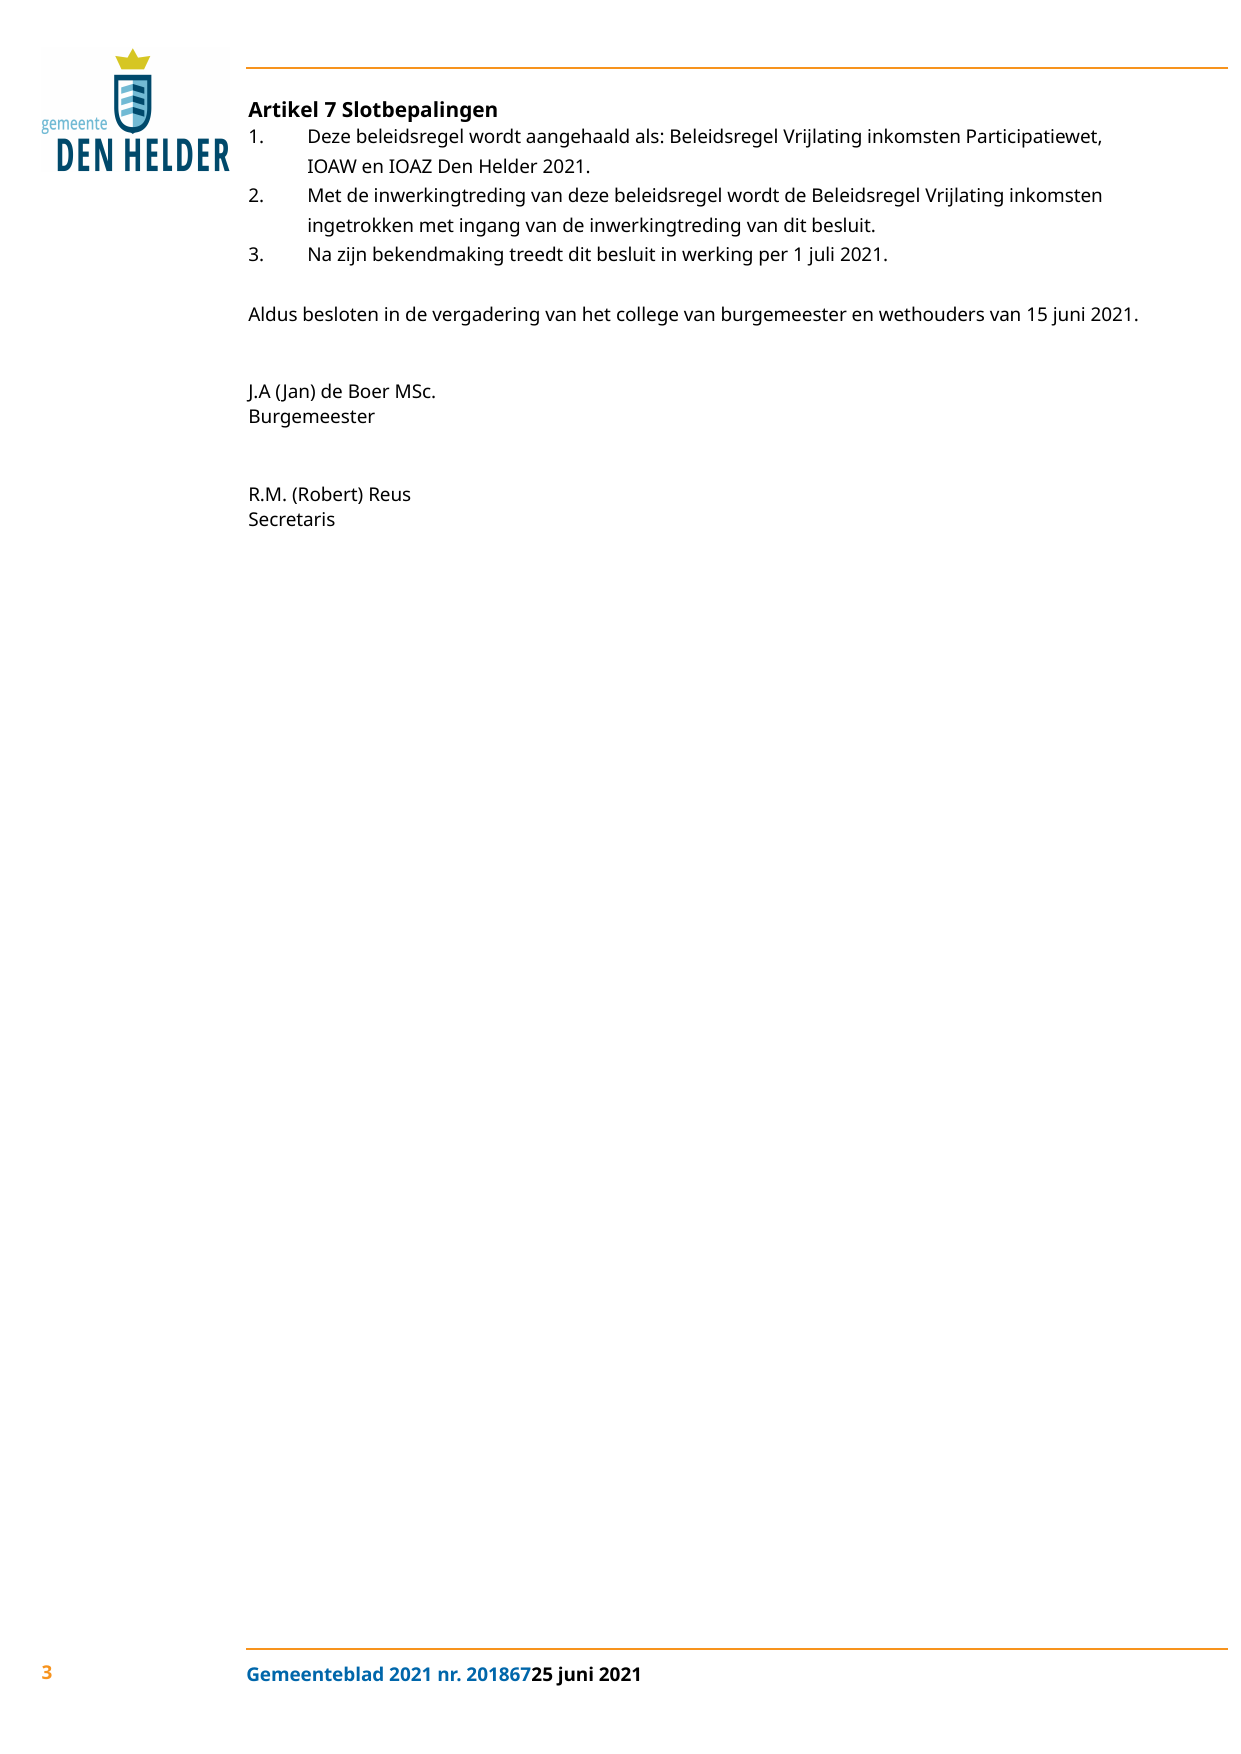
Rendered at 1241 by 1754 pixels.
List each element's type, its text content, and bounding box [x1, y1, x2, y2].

picture [100, 154, 106, 172]
picture [182, 144, 187, 165]
text Burgemeester [248, 404, 1152, 429]
picture [220, 160, 224, 172]
picture [130, 157, 135, 172]
list Na zijn bekendmaking treedt dit besluit in werking per 1 juli 2021. [248, 242, 1152, 267]
text Secretaris [248, 507, 1152, 532]
list Met de inwerkingtreding van deze beleidsregel wordt de Beleidsregel Vrijlating inkomsten ingetrokken met ingang van de inwerkingtreding van dit besluit. [248, 182, 1152, 238]
picture [63, 144, 68, 165]
list Deze beleidsregel wordt aangehaald als: Beleidsregel Vrijlating inkomsten Participatiewet, IOAW en IOAZ Den Helder 2021. [248, 123, 1152, 178]
text Aldus besloten in de vergadering van het college van burgemeester en wethouders van 15 juni 2021. [248, 301, 1152, 326]
picture [41, 47, 231, 172]
text J.A (Jan) de Boer MSc. [248, 378, 1152, 404]
text R.M. (Robert) Reus [248, 481, 1152, 507]
text Artikel 7 Slotbepalingen [248, 95, 1152, 123]
